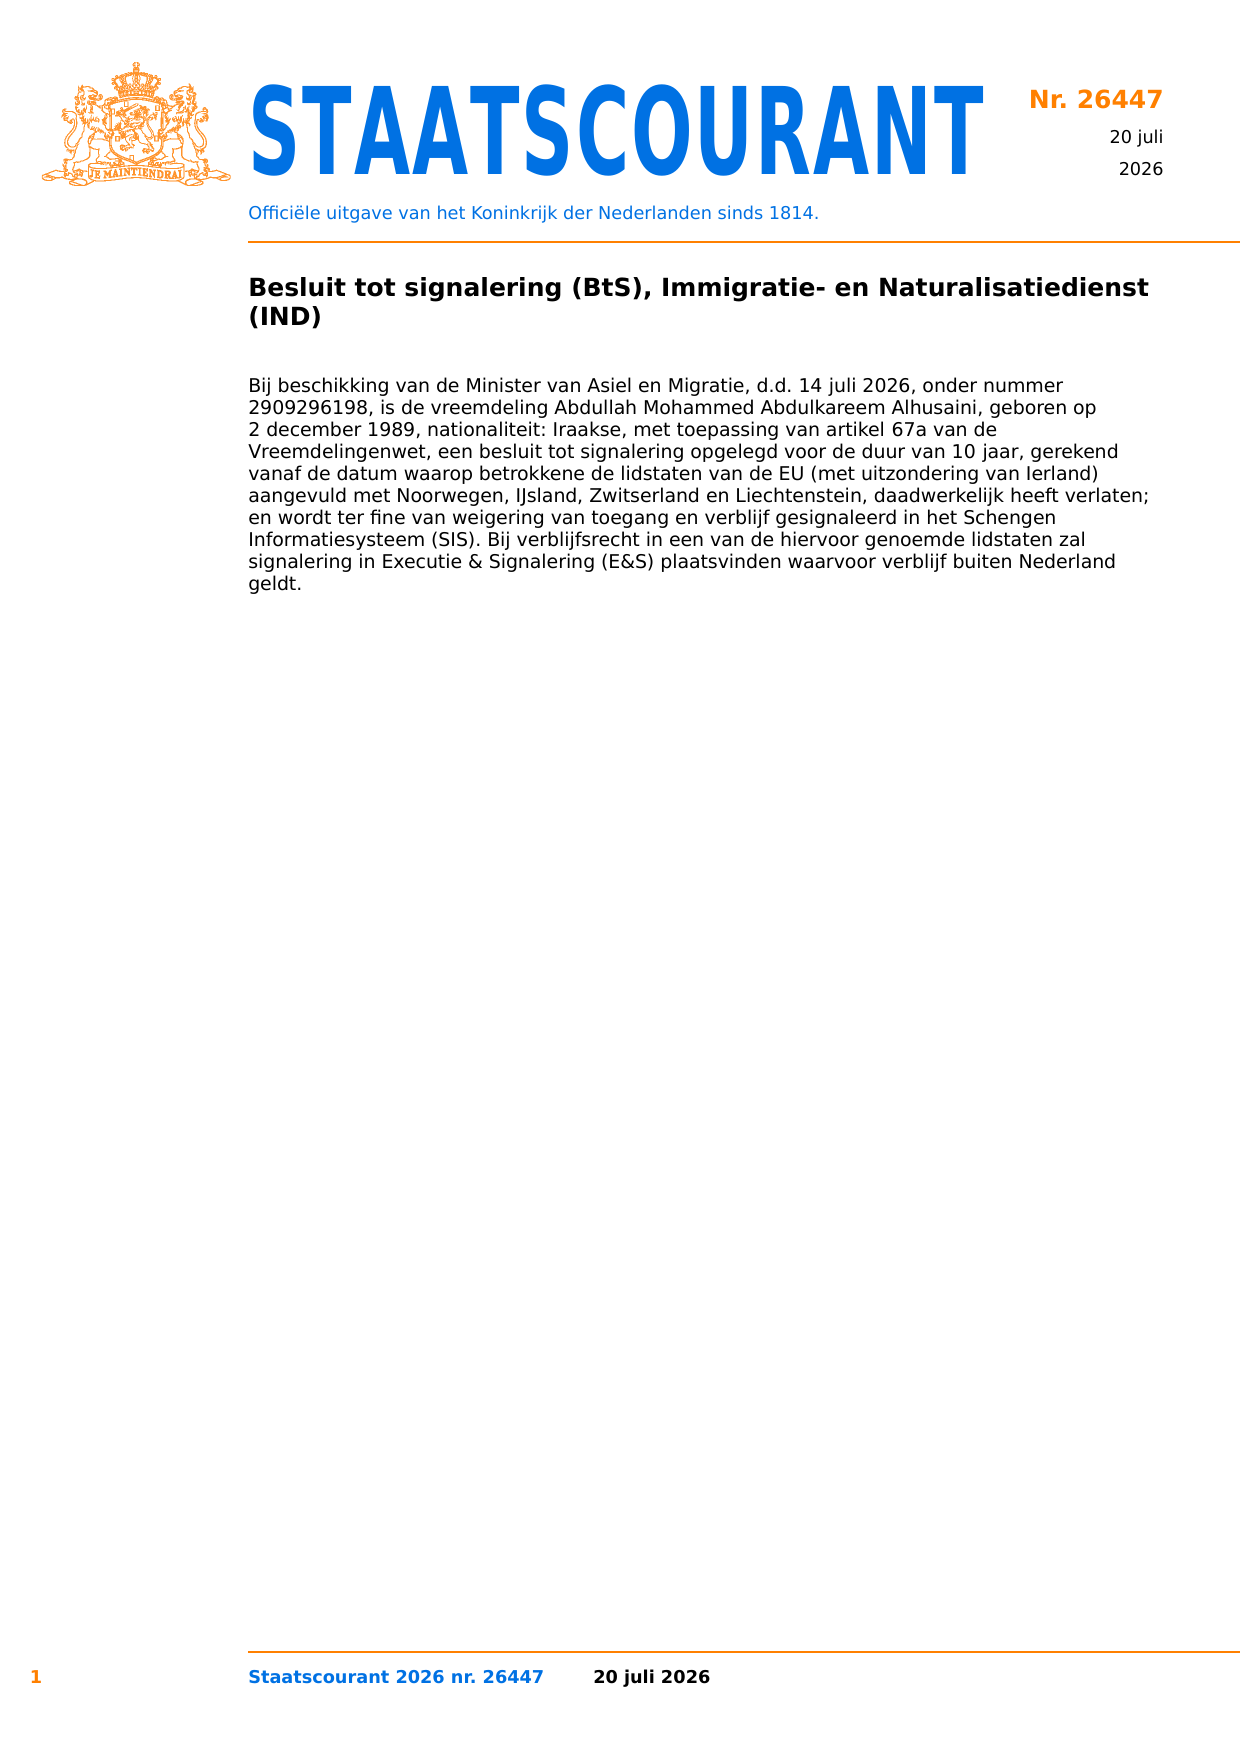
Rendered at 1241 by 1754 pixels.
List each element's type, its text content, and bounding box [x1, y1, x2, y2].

picture [41, 62, 231, 186]
table_cell Officiële uitgave van het Koninkrijk der Nederlanden sinds 1814. [248, 203, 1240, 241]
table_cell 2026 [998, 153, 1240, 203]
text Bij beschikking van de Minister van Asiel en Migratie, d.d. 14 juli 2026, onder nummer 2909296198, is de vreemdeling Abdullah Mohammed Abdulkareem Alhusaini, geboren op 2 december 1989, nationaliteit: Iraakse, met toepassing van artikel 67a van de Vreemdelingenwet, een besluit tot signalering opgelegd voor de duur van 10 jaar, gerekend vanaf de datum waarop betrokkene de lidstaten van de EU (met uitzondering van Ierland) aangevuld met Noorwegen, IJsland, Zwitserland en Liechtenstein, daadwerkelijk heeft verlaten; en wordt ter fine van weigering van toegang en verblijf gesignaleerd in het Schengen Informatiesysteem (SIS). Bij verblijfsrecht in een van de hiervoor genoemde lidstaten zal signalering in Executie & Signalering (E&S) plaatsvinden waarvoor verblijf buiten Nederland geldt. [248, 375, 1163, 595]
table_cell 20 juli [998, 121, 1240, 153]
table_header Nr. 26447 [998, 62, 1240, 121]
table_header STAATSCOURANT [248, 62, 998, 203]
table_header [25, 62, 248, 241]
subtitle Besluit tot signalering (BtS), Immigratie- en Naturalisatiedienst (IND) [248, 273, 1163, 331]
